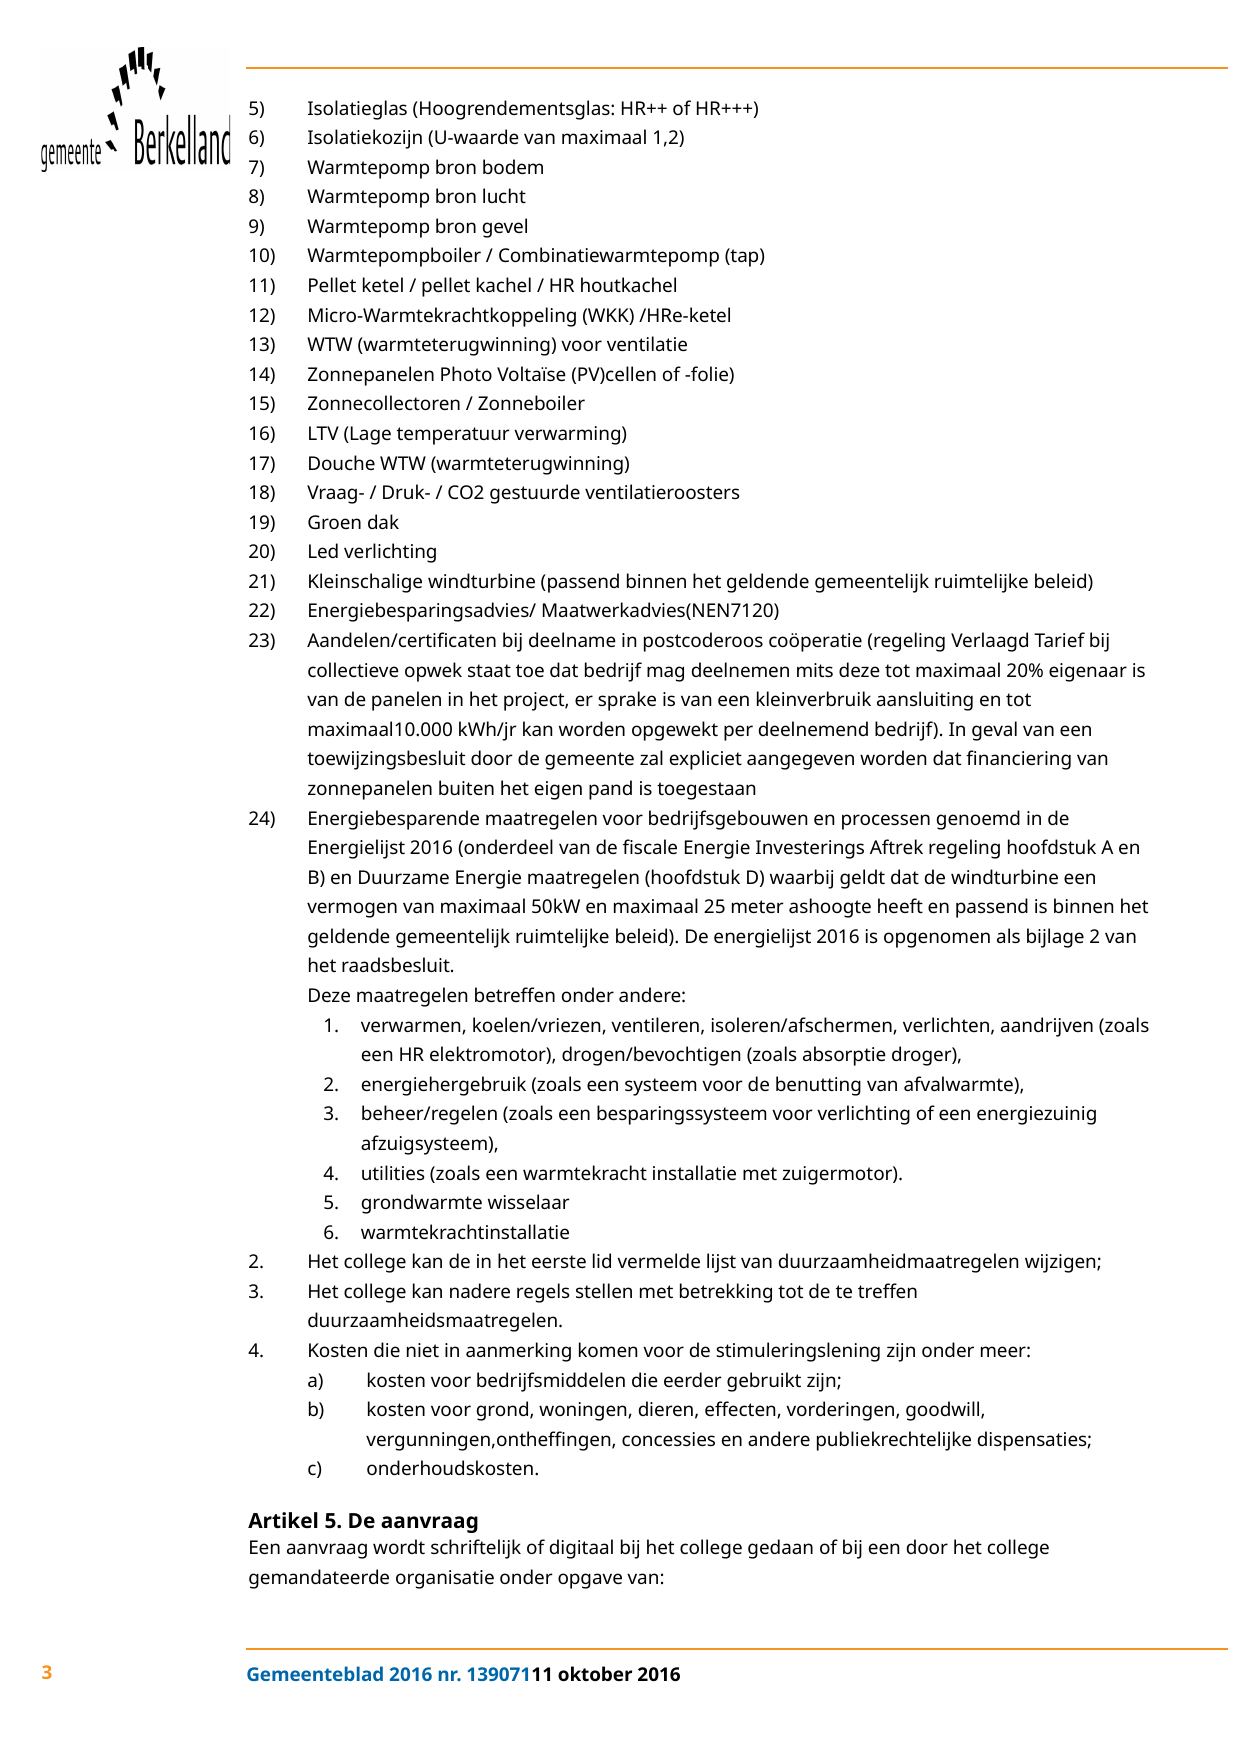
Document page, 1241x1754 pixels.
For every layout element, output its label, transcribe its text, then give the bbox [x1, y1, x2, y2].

list beheer/regelen (zoals een besparingssysteem voor verlichting of een energiezuinig afzuigsysteem), [323, 1101, 1152, 1156]
list Vraag- / Druk- / CO2 gestuurde ventilatieroosters [248, 479, 1152, 505]
list energiehergebruik (zoals een systeem voor de benutting van afvalwarmte), [323, 1071, 1152, 1097]
list Zonnepanelen Photo Voltaïse (PV)cellen of -folie) [248, 361, 1152, 387]
list verwarmen, koelen/vriezen, ventileren, isoleren/afschermen, verlichten, aandrijven (zoals een HR elektromotor), drogen/bevochtigen (zoals absorptie droger), [323, 1012, 1152, 1067]
list Kosten die niet in aanmerking komen voor de stimuleringslening zijn onder meer: [248, 1337, 1152, 1363]
list Isolatieglas (Hoogrendementsglas: HR++ of HR+++) [248, 95, 1152, 121]
list utilities (zoals een warmtekracht installatie met zuigermotor). [323, 1160, 1152, 1186]
list Micro-Warmtekrachtkoppeling (WKK) /HRe-ketel [248, 302, 1152, 328]
list onderhoudskosten. [307, 1456, 1152, 1481]
list Groen dak [248, 509, 1152, 535]
list Deze maatregelen betreffen onder andere: [248, 982, 1152, 1008]
list kosten voor grond, woningen, dieren, effecten, vorderingen, goodwill, vergunningen,ontheffingen, concessies en andere publiekrechtelijke dispensaties; [307, 1396, 1152, 1452]
list Pellet ketel / pellet kachel / HR houtkachel [248, 272, 1152, 298]
list Energiebesparende maatregelen voor bedrijfsgebouwen en processen genoemd in de Energielijst 2016 (onderdeel van de fiscale Energie Investerings Aftrek regeling hoofdstuk A en B) en Duurzame Energie maatregelen (hoofdstuk D) waarbij geldt dat de windturbine een vermogen van maximaal 50kW en maximaal 25 meter ashoogte heeft en passend is binnen het geldende gemeentelijk ruimtelijke beleid). De energielijst 2016 is opgenomen als bijlage 2 van het raadsbesluit. [248, 805, 1152, 978]
list Warmtepomp bron lucht [248, 183, 1152, 209]
list Het college kan nadere regels stellen met betrekking tot de te treffen duurzaamheidsmaatregelen. [248, 1278, 1152, 1333]
list grondwarmte wisselaar [323, 1189, 1152, 1215]
list Warmtepomp bron bodem [248, 154, 1152, 180]
list Aandelen/certificaten bij deelname in postcoderoos coöperatie (regeling Verlaagd Tarief bij collectieve opwek staat toe dat bedrijf mag deelnemen mits deze tot maximaal 20% eigenaar is van de panelen in het project, er sprake is van een kleinverbruik aansluiting en tot maximaal10.000 kWh/jr kan worden opgewekt per deelnemend bedrijf). In geval van een toewijzingsbesluit door de gemeente zal expliciet aangegeven worden dat financiering van zonnepanelen buiten het eigen pand is toegestaan [248, 627, 1152, 801]
list Warmtepompboiler / Combinatiewarmtepomp (tap) [248, 243, 1152, 268]
list Led verlichting [248, 538, 1152, 564]
list Het college kan de in het eerste lid vermelde lijst van duurzaamheidmaatregelen wijzigen; [248, 1248, 1152, 1274]
list kosten voor bedrijfsmiddelen die eerder gebruikt zijn; [307, 1367, 1152, 1393]
list Douche WTW (warmteterugwinning) [248, 450, 1152, 476]
list Energiebesparingsadvies/ Maatwerkadvies(NEN7120) [248, 598, 1152, 623]
list LTV (Lage temperatuur verwarming) [248, 420, 1152, 446]
text Een aanvraag wordt schriftelijk of digitaal bij het college gedaan of bij een door het college gemandateerde organisatie onder opgave van: [248, 1534, 1152, 1590]
list Zonnecollectoren / Zonneboiler [248, 391, 1152, 416]
list Warmtepomp bron gevel [248, 213, 1152, 239]
list Isolatiekozijn (U-waarde van maximaal 1,2) [248, 124, 1152, 150]
picture [41, 47, 231, 172]
list warmtekrachtinstallatie [323, 1219, 1152, 1245]
text Artikel 5. De aanvraag [248, 1506, 1152, 1534]
list WTW (warmteterugwinning) voor ventilatie [248, 331, 1152, 357]
list Kleinschalige windturbine (passend binnen het geldende gemeentelijk ruimtelijke beleid) [248, 568, 1152, 594]
